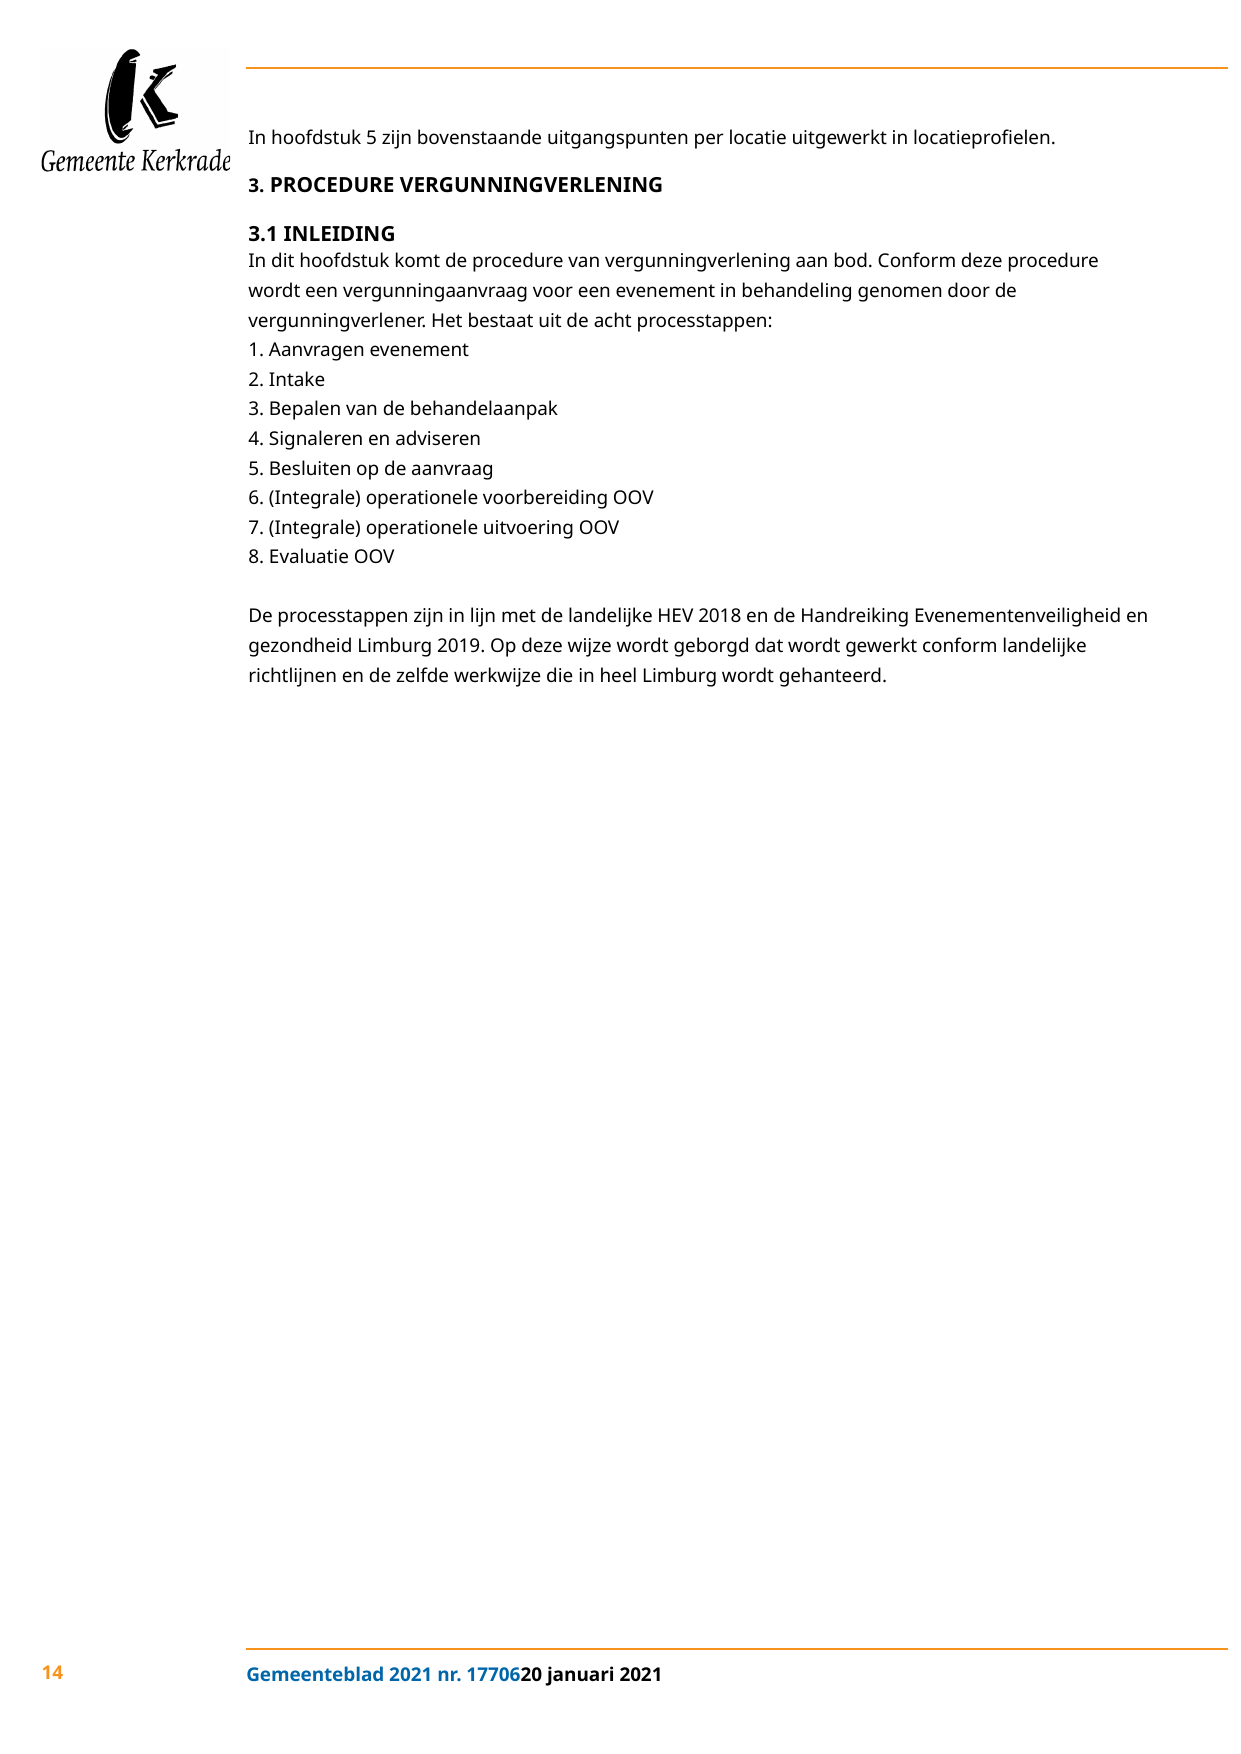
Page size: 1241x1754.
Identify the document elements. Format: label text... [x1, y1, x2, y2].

text 5. Besluiten op de aanvraag [248, 455, 1152, 481]
text In dit hoofdstuk komt de procedure van vergunningverlening aan bod. Conform deze procedure wordt een vergunningaanvraag voor een evenement in behandeling genomen door de vergunningverlener. Het bestaat uit de acht processtappen: [248, 248, 1152, 333]
text 3. PROCEDURE VERGUNNINGVERLENING [248, 170, 1152, 198]
text In hoofdstuk 5 zijn bovenstaande uitgangspunten per locatie uitgewerkt in locatieprofielen. [248, 124, 1152, 150]
picture [41, 47, 231, 172]
text 4. Signaleren en adviseren [248, 425, 1152, 451]
text 6. (Integrale) operationele voorbereiding OOV [248, 484, 1152, 510]
text 2. Intake [248, 366, 1152, 392]
text 3.1 INLEIDING [248, 219, 1152, 248]
text De processtappen zijn in lijn met de landelijke HEV 2018 en de Handreiking Evenementenveiligheid en gezondheid Limburg 2019. Op deze wijze wordt geborgd dat wordt gewerkt conform landelijke richtlijnen en de zelfde werkwijze die in heel Limburg wordt gehanteerd. [248, 603, 1152, 688]
text 1. Aanvragen evenement [248, 336, 1152, 362]
text 3. Bepalen van de behandelaanpak [248, 396, 1152, 421]
text 8. Evaluatie OOV [248, 543, 1152, 569]
text 7. (Integrale) operationele uitvoering OOV [248, 514, 1152, 540]
